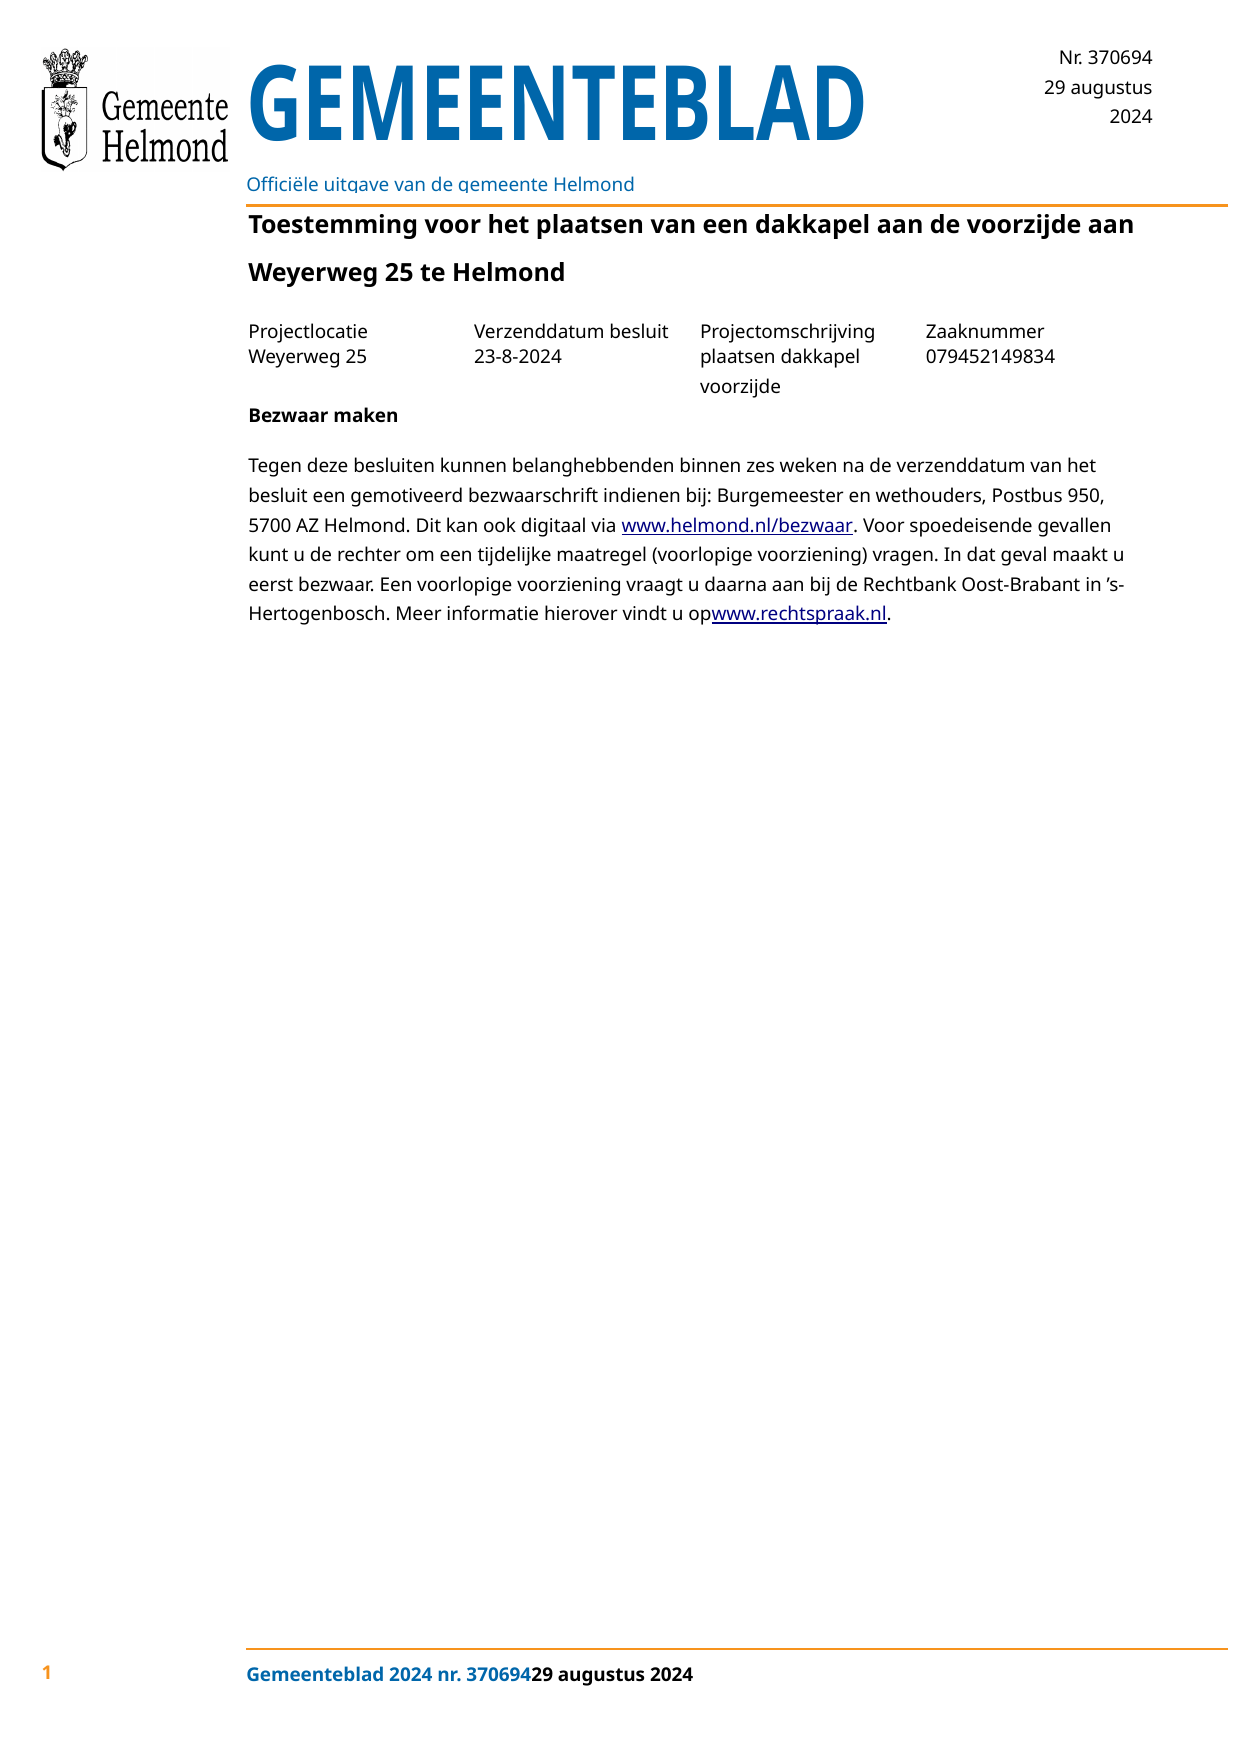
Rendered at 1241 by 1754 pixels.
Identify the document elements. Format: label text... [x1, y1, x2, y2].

table_header Zaaknummer [926, 318, 1152, 344]
table_header Verzenddatum besluit [474, 318, 700, 344]
text Bezwaar maken [248, 402, 1152, 428]
table_cell 079452149834 [926, 344, 1152, 399]
text Tegen deze besluiten kunnen belanghebbenden binnen zes weken na de verzenddatum van het besluit een gemotiveerd bezwaarschrift indienen bij: Burgemeester en wethouders, Postbus 950, 5700 AZ Helmond. Dit kan ook digitaal via www.helmond.nl/bezwaar. Voor spoedeisende gevallen kunt u de rechter om een tijdelijke maatregel (voorlopige voorziening) vragen. In dat geval maakt u eerst bezwaar. Een voorlopige voorziening vraagt u daarna aan bij de Rechtbank Oost-Brabant in ’s-Hertogenbosch. Meer informatie hierover vindt u opwww.rechtspraak.nl. [248, 453, 1152, 626]
table_header Projectlocatie [248, 318, 474, 344]
table_cell Weyerweg 25 [248, 344, 474, 399]
table_header Projectomschrijving [700, 318, 926, 344]
table_cell 23-8-2024 [474, 344, 700, 399]
picture [41, 47, 231, 172]
table_cell plaatsen dakkapel voorzijde [700, 344, 926, 399]
text Toestemming voor het plaatsen van een dakkapel aan de voorzijde aan Weyerweg 25 te Helmond [248, 207, 1152, 288]
